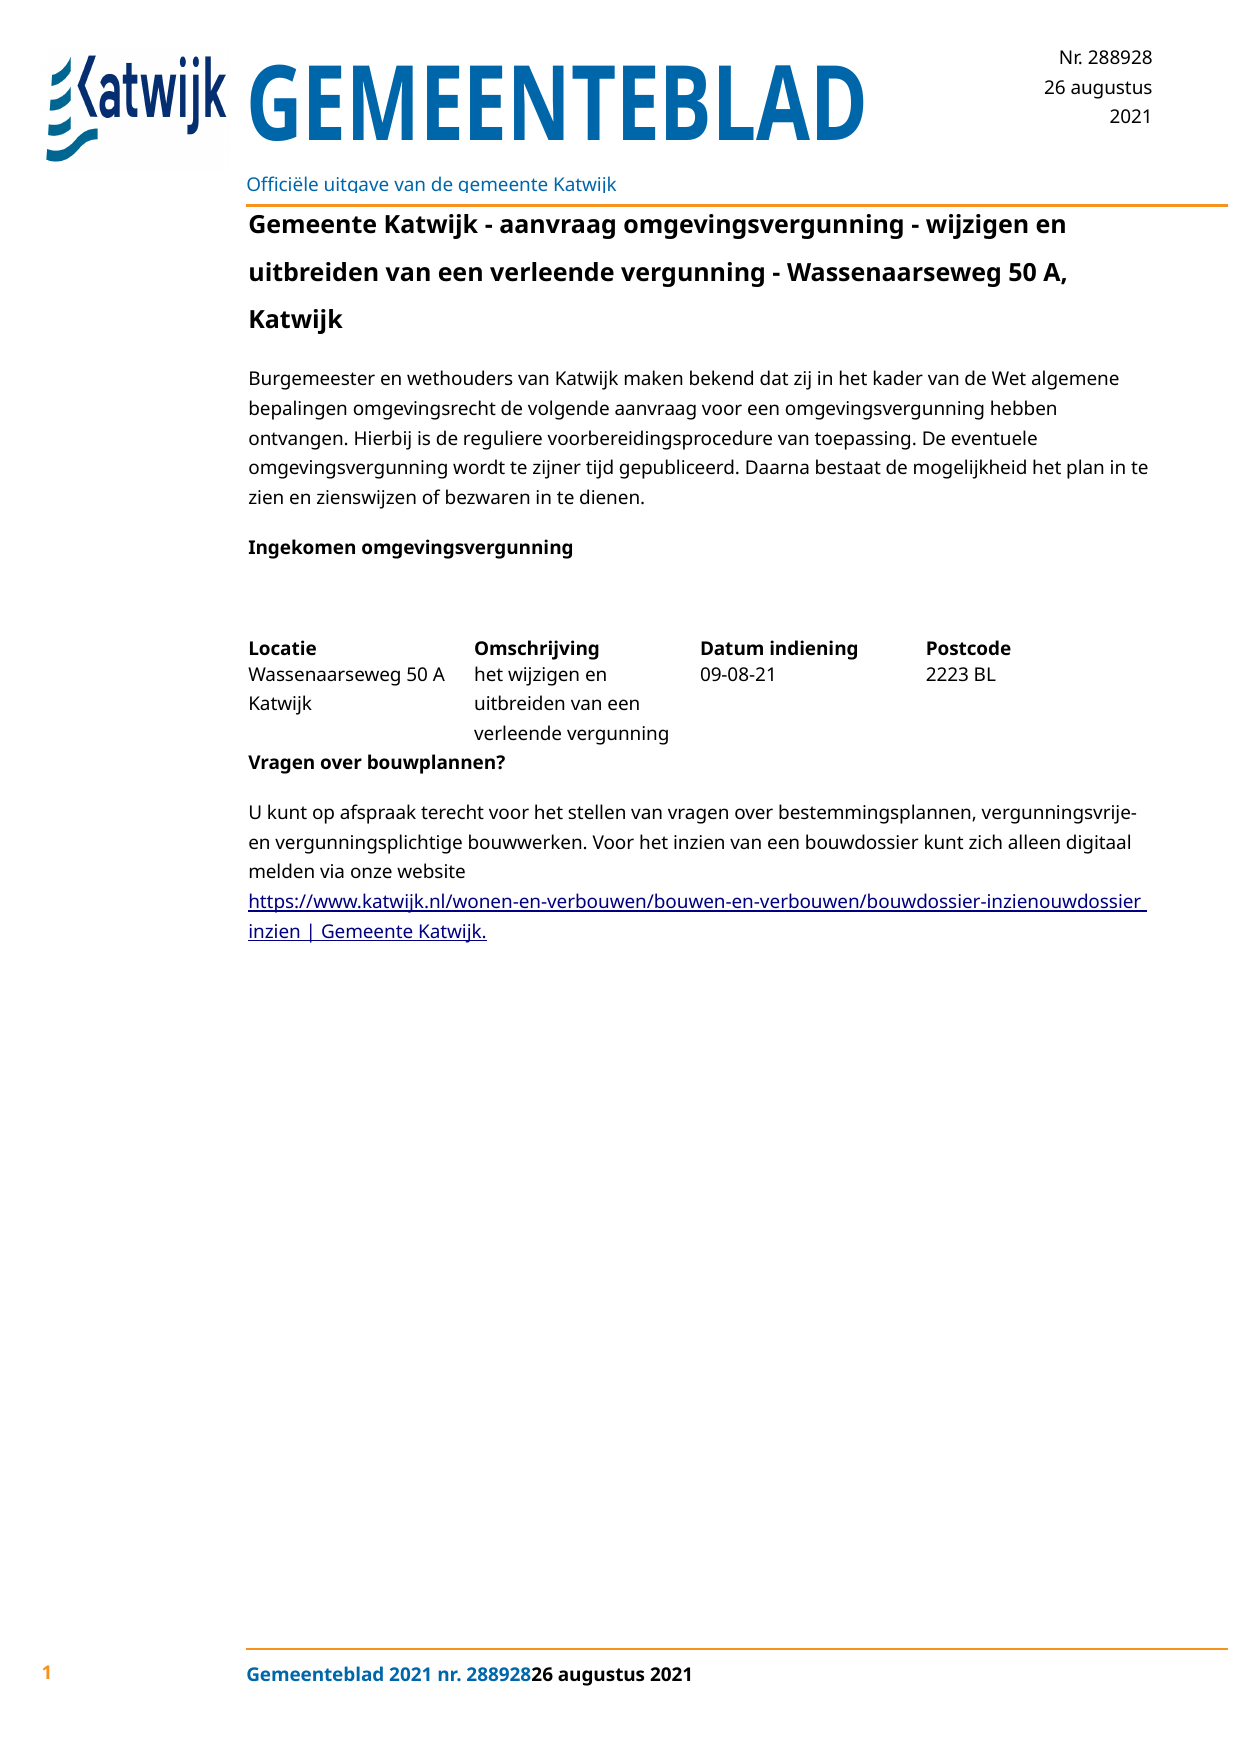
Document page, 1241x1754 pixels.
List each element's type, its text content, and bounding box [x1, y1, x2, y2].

table_cell 09-08-21 [700, 661, 926, 746]
table_cell 2223 BL [926, 661, 1152, 746]
text Gemeente Katwijk - aanvraag omgevingsvergunning - wijzigen en uitbreiden van een verleende vergunning - Wassenaarseweg 50 A, Katwijk [248, 207, 1152, 336]
text U kunt op afspraak terecht voor het stellen van vragen over bestemmingsplannen, vergunningsvrije- en vergunningsplichtige bouwwerken. Voor het inzien van een bouwdossier kunt zich alleen digitaal melden via onze website https://www.katwijk.nl/wonen-en-verbouwen/bouwen-en-verbouwen/bouwdossier-inzienouwdossier inzien | Gemeente Katwijk. [248, 799, 1152, 943]
table_cell Wassenaarseweg 50 A Katwijk [248, 661, 474, 746]
table_cell het wijzigen en uitbreiden van een verleende vergunning [474, 661, 700, 746]
table_header Postcode [926, 635, 1152, 661]
picture [41, 47, 231, 172]
text Burgemeester en wethouders van Katwijk maken bekend dat zij in het kader van de Wet algemene bepalingen omgevingsrecht de volgende aanvraag voor een omgevingsvergunning hebben ontvangen. Hierbij is de reguliere voorbereidingsprocedure van toepassing. De eventuele omgevingsvergunning wordt te zijner tijd gepubliceerd. Daarna bestaat de mogelijkheid het plan in te zien en zienswijzen of bezwaren in te dienen. [248, 366, 1152, 509]
text Ingekomen omgevingsvergunning [248, 534, 1152, 560]
text Vragen over bouwplannen? [248, 749, 1152, 775]
table_header Omschrijving [474, 635, 700, 661]
table_header Locatie [248, 635, 474, 661]
table_header Datum indiening [700, 635, 926, 661]
